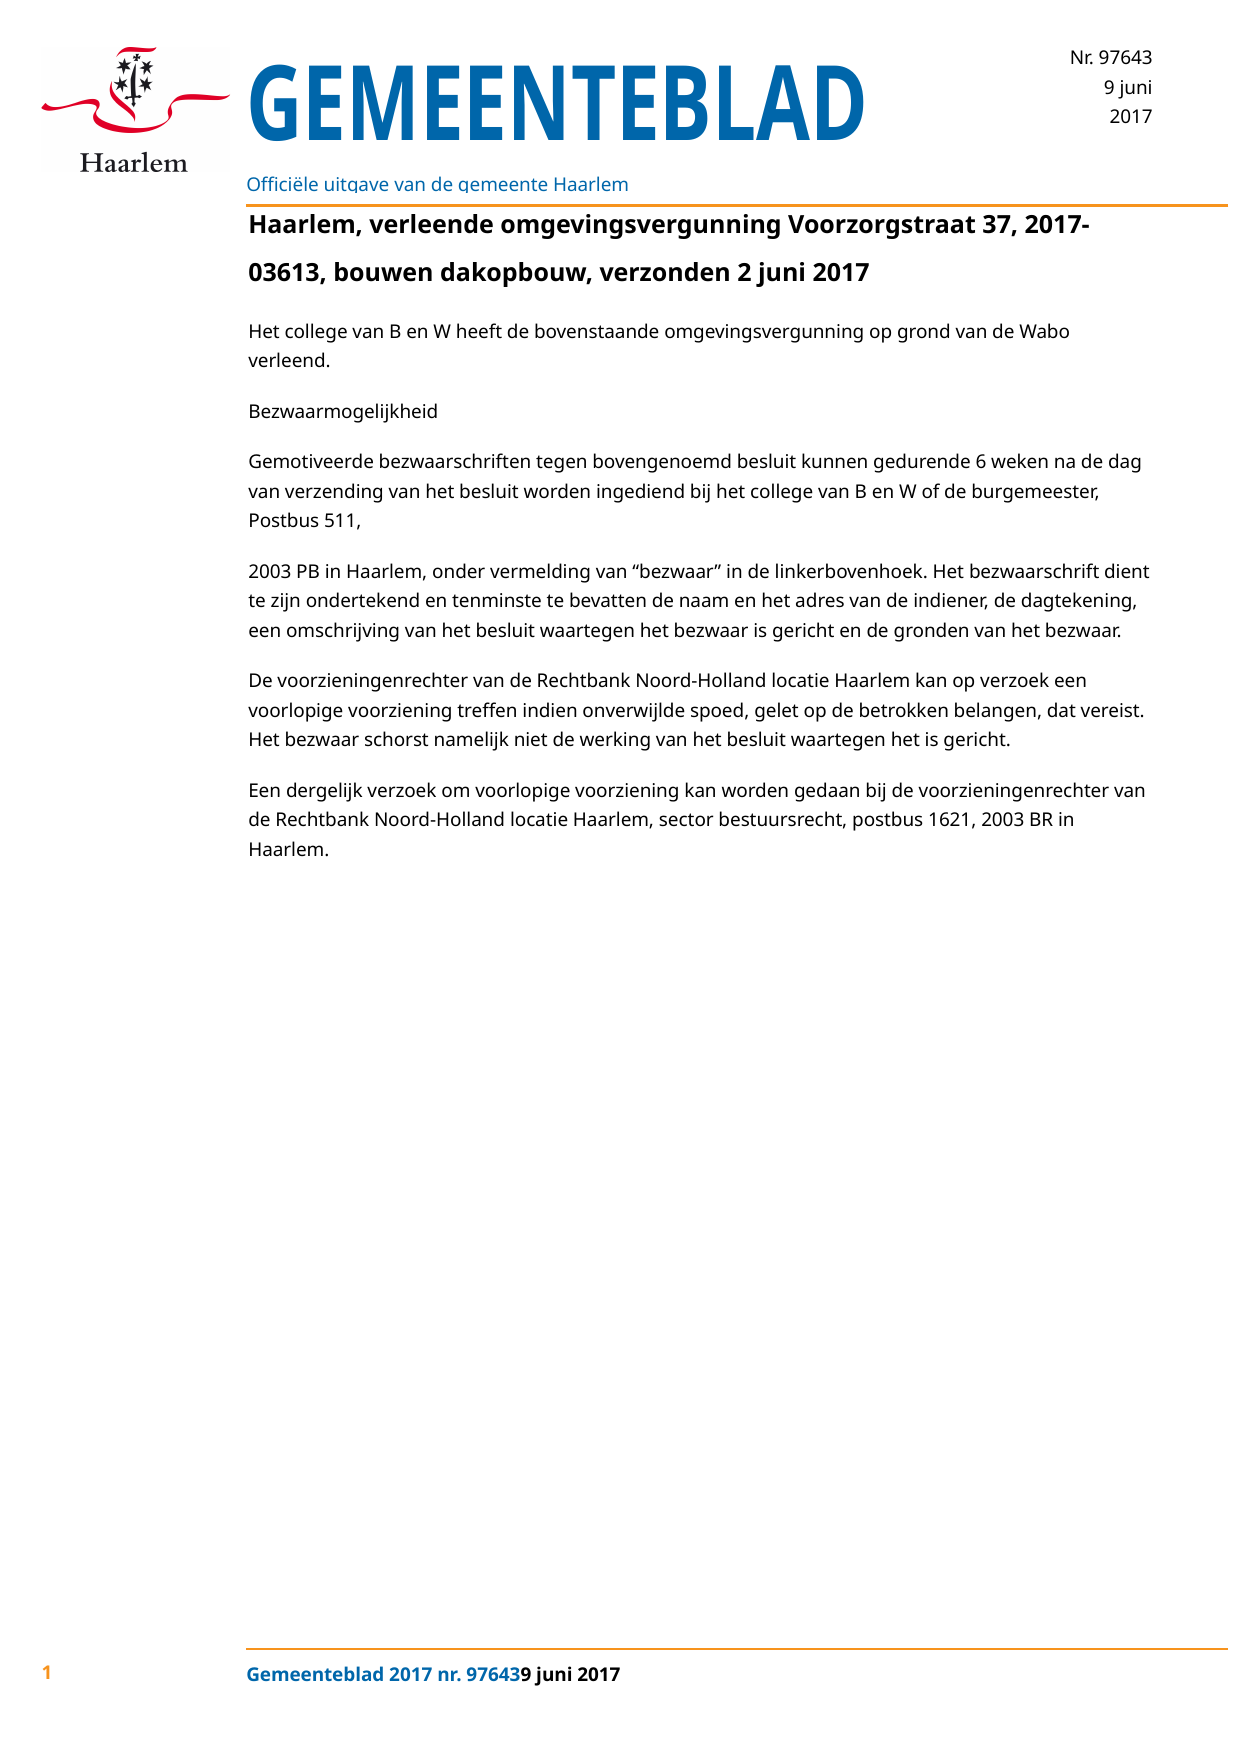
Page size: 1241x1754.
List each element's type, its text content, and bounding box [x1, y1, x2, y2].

text De voorzieningenrechter van de Rechtbank Noord-Holland locatie Haarlem kan op verzoek een voorlopige voorziening treffen indien onverwijlde spoed, gelet op de betrokken belangen, dat vereist. Het bezwaar schorst namelijk niet de werking van het besluit waartegen het is gericht. [248, 667, 1152, 752]
text 2003 PB in Haarlem, onder vermelding van “bezwaar” in de linkerbovenhoek. Het bezwaarschrift dient te zijn ondertekend en tenminste te bevatten de naam en het adres van de indiener, de dagtekening, een omschrijving van het besluit waartegen het bezwaar is gericht en de gronden van het bezwaar. [248, 558, 1152, 643]
picture [41, 47, 231, 172]
text Het college van B en W heeft de bovenstaande omgevingsvergunning op grond van de Wabo verleend. [248, 318, 1152, 373]
text Bezwaarmogelijkheid [248, 398, 1152, 424]
text Haarlem, verleende omgevingsvergunning Voorzorgstraat 37, 2017-03613, bouwen dakopbouw, verzonden 2 juni 2017 [248, 207, 1152, 288]
text Gemotiveerde bezwaarschriften tegen bovengenoemd besluit kunnen gedurende 6 weken na de dag van verzending van het besluit worden ingediend bij het college van B en W of de burgemeester, Postbus 511, [248, 448, 1152, 533]
text Een dergelijk verzoek om voorlopige voorziening kan worden gedaan bij de voorzieningenrechter van de Rechtbank Noord-Holland locatie Haarlem, sector bestuursrecht, postbus 1621, 2003 BR in Haarlem. [248, 777, 1152, 862]
